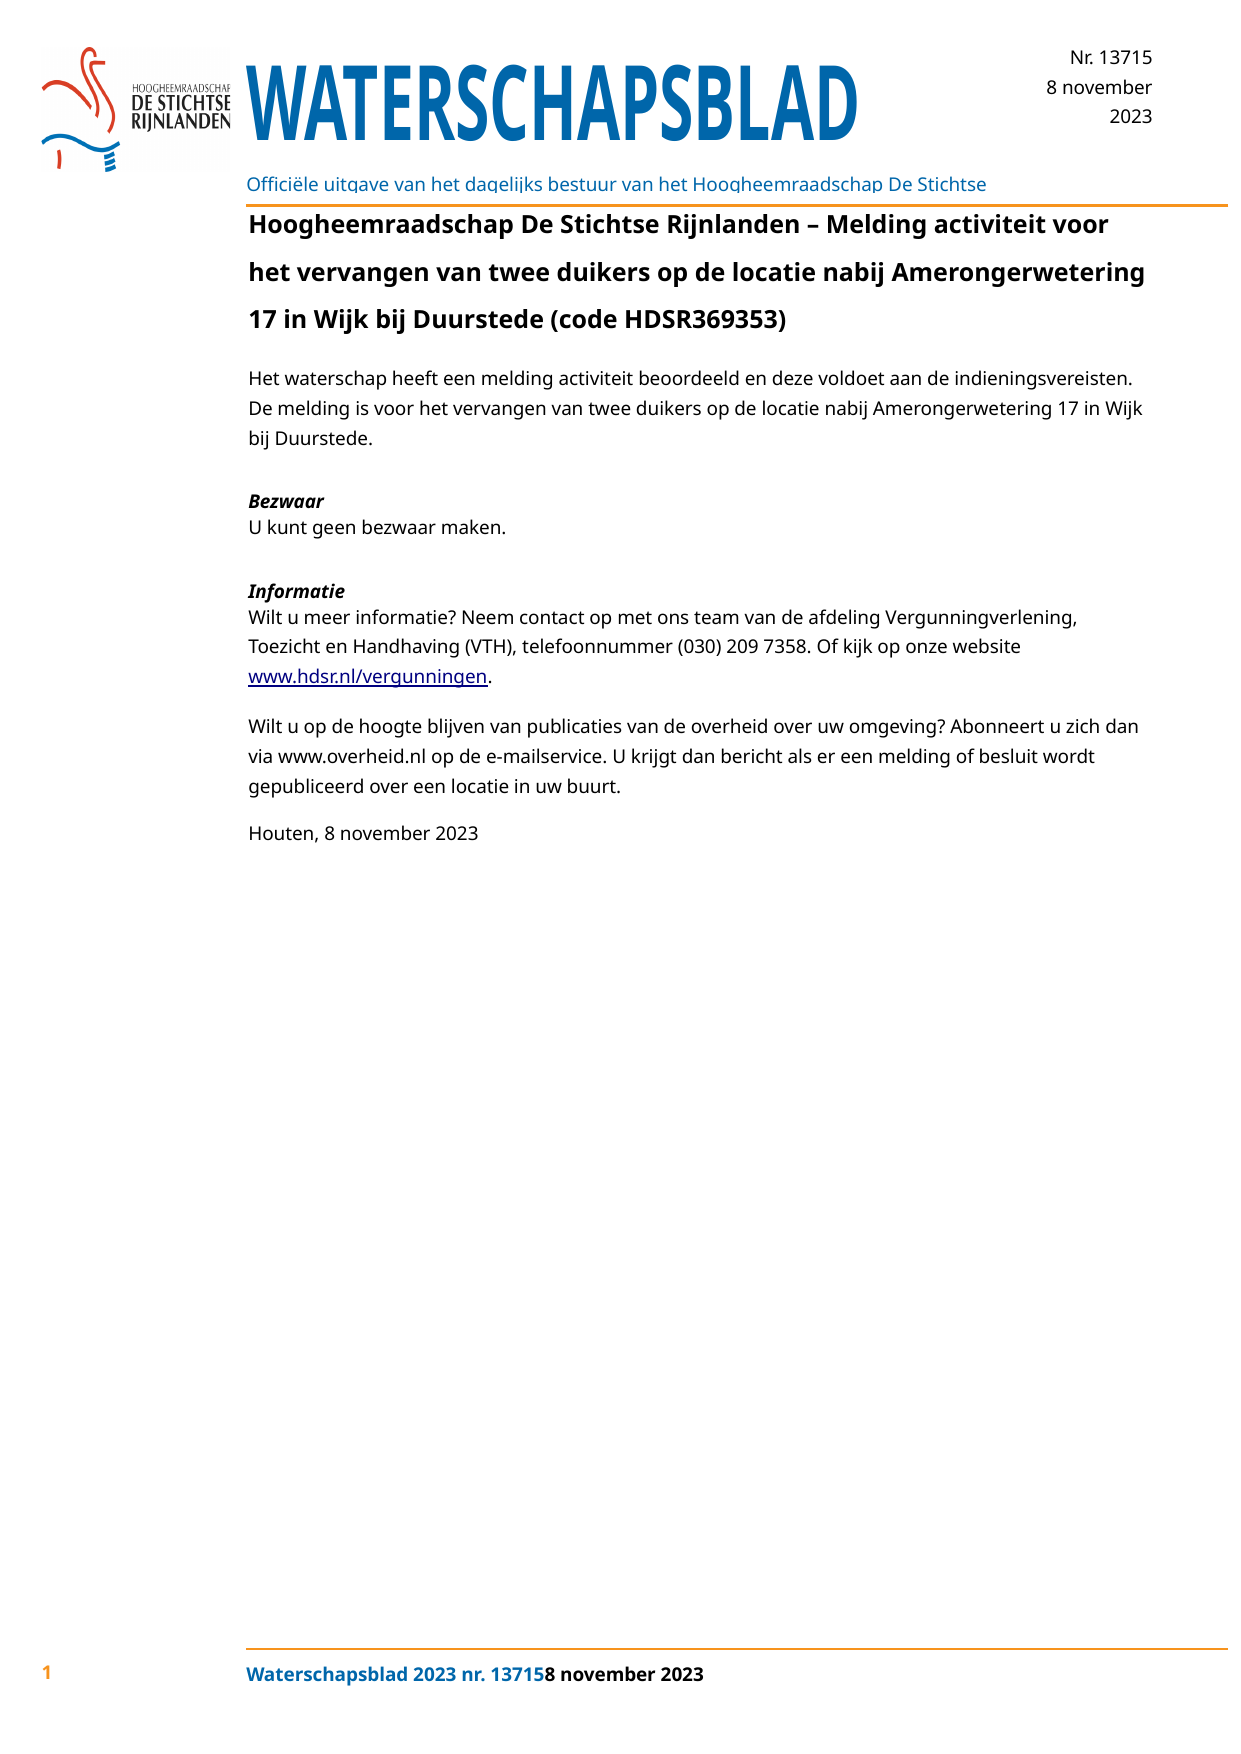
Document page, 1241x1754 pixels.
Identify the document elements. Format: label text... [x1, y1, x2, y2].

text Houten, 8 november 2023 [248, 821, 1152, 846]
text Bezwaar [248, 489, 1152, 514]
picture [41, 47, 231, 172]
text U kunt geen bezwaar maken. [248, 514, 1152, 540]
text Hoogheemraadschap De Stichtse Rijnlanden – Melding activiteit voor het vervangen van twee duikers op de locatie nabij Amerongerwetering 17 in Wijk bij Duurstede (code HDSR369353) [248, 207, 1152, 336]
text Het waterschap heeft een melding activiteit beoordeeld en deze voldoet aan de indieningsvereisten. De melding is voor het vervangen van twee duikers op de locatie nabij Amerongerwetering 17 in Wijk bij Duurstede. [248, 366, 1152, 450]
text Informatie [248, 578, 1152, 604]
text Wilt u meer informatie? Neem contact op met ons team van de afdeling Vergunningverlening, Toezicht en Handhaving (VTH), telefoonnummer (030) 209 7358. Of kijk op onze website www.hdsr.nl/vergunningen. [248, 604, 1152, 689]
text Wilt u op de hoogte blijven van publicaties van de overheid over uw omgeving? Abonneert u zich dan via www.overheid.nl op de e-mailservice. U krijgt dan bericht als er een melding of besluit wordt gepubliceerd over een locatie in uw buurt. [248, 714, 1152, 798]
